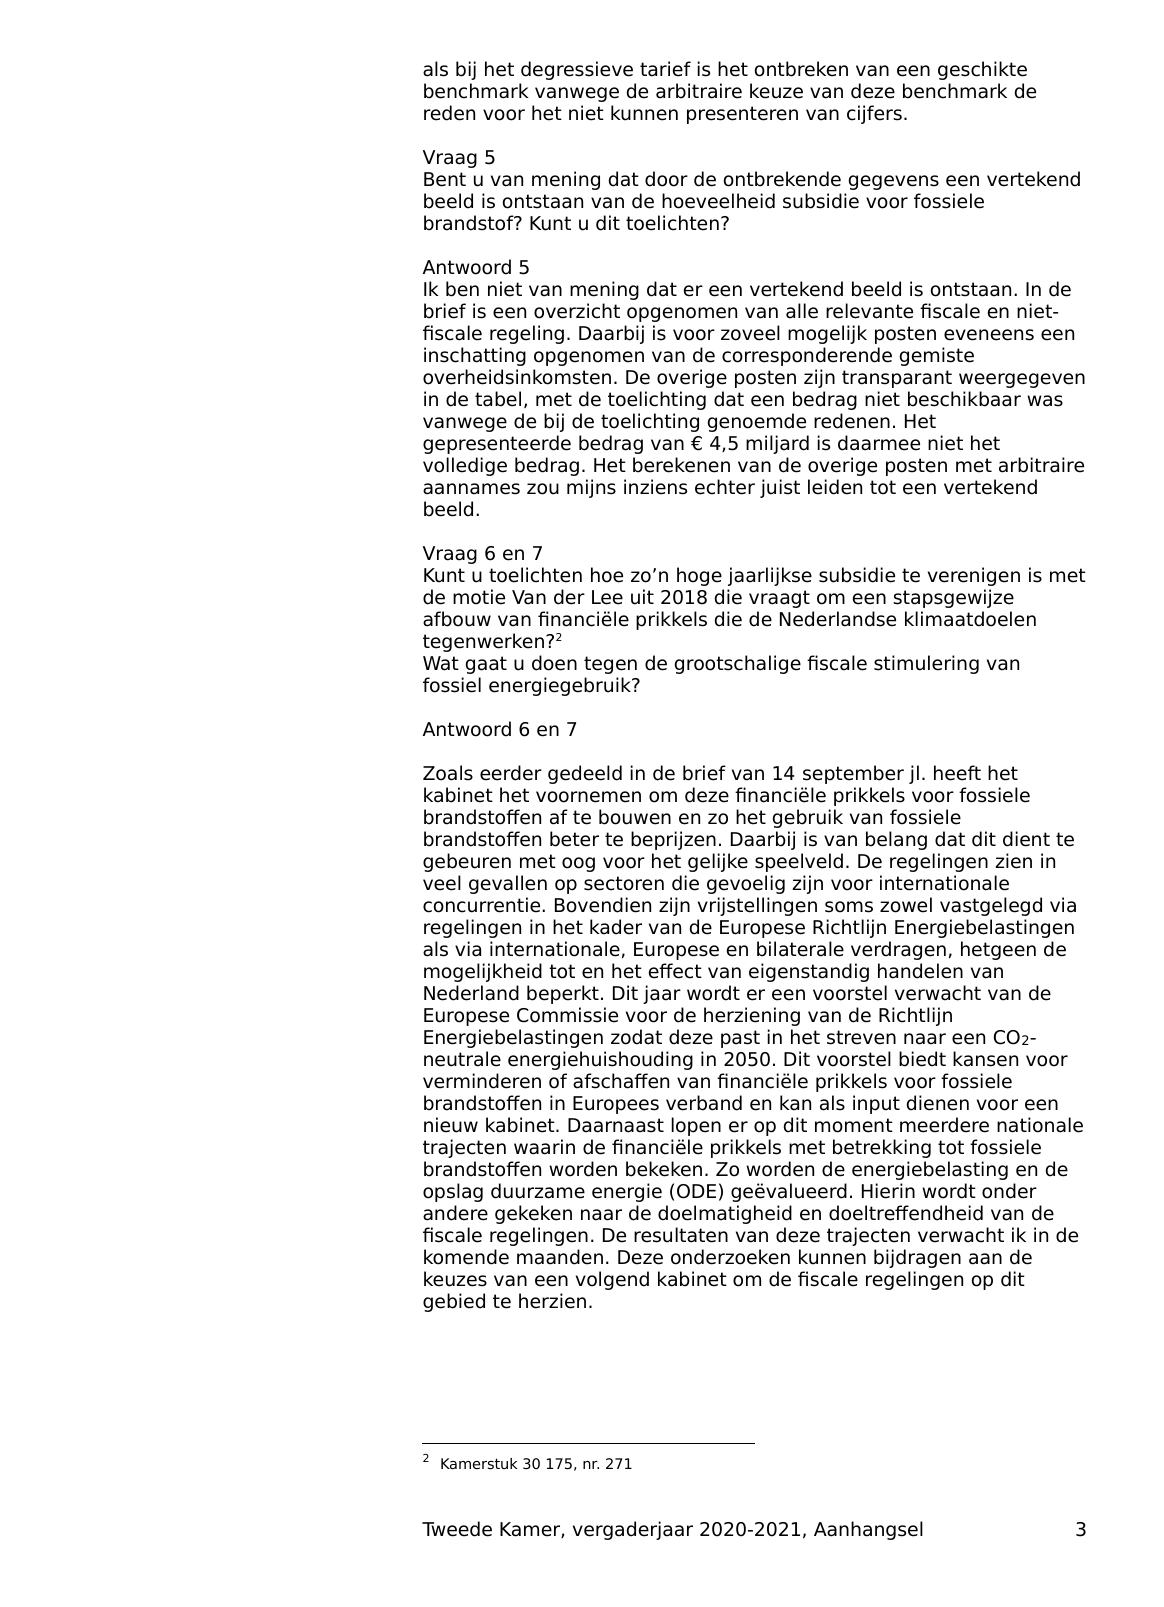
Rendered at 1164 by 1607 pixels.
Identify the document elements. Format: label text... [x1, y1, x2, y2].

text Antwoord 6 en 7 [422, 719, 1087, 741]
text Zoals eerder gedeeld in de brief van 14 september jl. heeft het kabinet het voornemen om deze financiële prikkels voor fossiele brandstoffen af te bouwen en zo het gebruik van fossiele brandstoffen beter te beprijzen. Daarbij is van belang dat dit dient te gebeuren met oog voor het gelijke speelveld. De regelingen zien in veel gevallen op sectoren die gevoelig zijn voor internationale concurrentie. Bovendien zijn vrijstellingen soms zowel vastgelegd via regelingen in het kader van de Europese Richtlijn Energiebelastingen als via internationale, Europese en bilaterale verdragen, hetgeen de mogelijkheid tot en het effect van eigenstandig handelen van Nederland beperkt. Dit jaar wordt er een voorstel verwacht van de Europese Commissie voor de herziening van de Richtlijn Energiebelastingen zodat deze past in het streven naar een CO2-neutrale energiehuishouding in 2050. Dit voorstel biedt kansen voor verminderen of afschaffen van financiële prikkels voor fossiele brandstoffen in Europees verband en kan als input dienen voor een nieuw kabinet. Daarnaast lopen er op dit moment meerdere nationale trajecten waarin de financiële prikkels met betrekking tot fossiele brandstoffen worden bekeken. Zo worden de energiebelasting en de opslag duurzame energie (ODE) geëvalueerd. Hierin wordt onder andere gekeken naar de doelmatigheid en doeltreffendheid van de fiscale regelingen. De resultaten van deze trajecten verwacht ik in de komende maanden. Deze onderzoeken kunnen bijdragen aan de keuzes van een volgend kabinet om de fiscale regelingen op dit gebied te herzien. [422, 763, 1087, 1313]
text Vraag 5 [422, 147, 1087, 169]
text Bent u van mening dat door de ontbrekende gegevens een vertekend beeld is ontstaan van de hoeveelheid subsidie voor fossiele brandstof? Kunt u dit toelichten? [422, 169, 1087, 235]
text als bij het degressieve tarief is het ontbreken van een geschikte benchmark vanwege de arbitraire keuze van deze benchmark de reden voor het niet kunnen presenteren van cijfers. [422, 59, 1087, 125]
text Wat gaat u doen tegen de grootschalige fiscale stimulering van fossiel energiegebruik? [422, 653, 1087, 697]
text Ik ben niet van mening dat er een vertekend beeld is ontstaan. In de brief is een overzicht opgenomen van alle relevante fiscale en niet-fiscale regeling. Daarbij is voor zoveel mogelijk posten eveneens een inschatting opgenomen van de corresponderende gemiste overheidsinkomsten. De overige posten zijn transparant weergegeven in de tabel, met de toelichting dat een bedrag niet beschikbaar was vanwege de bij de toelichting genoemde redenen. Het gepresenteerde bedrag van € 4,5 miljard is daarmee niet het volledige bedrag. Het berekenen van de overige posten met arbitraire aannames zou mijns inziens echter juist leiden tot een vertekend beeld. [422, 279, 1087, 521]
text Kamerstuk 30 175, nr. 271 [422, 1452, 1087, 1474]
text Antwoord 5 [422, 257, 1087, 279]
text Kunt u toelichten hoe zo’n hoge jaarlijkse subsidie te verenigen is met de motie Van der Lee uit 2018 die vraagt om een stapsgewijze afbouw van financiële prikkels die de Nederlandse klimaatdoelen tegenwerken? [422, 565, 1087, 653]
text Vraag 6 en 7 [422, 543, 1087, 565]
